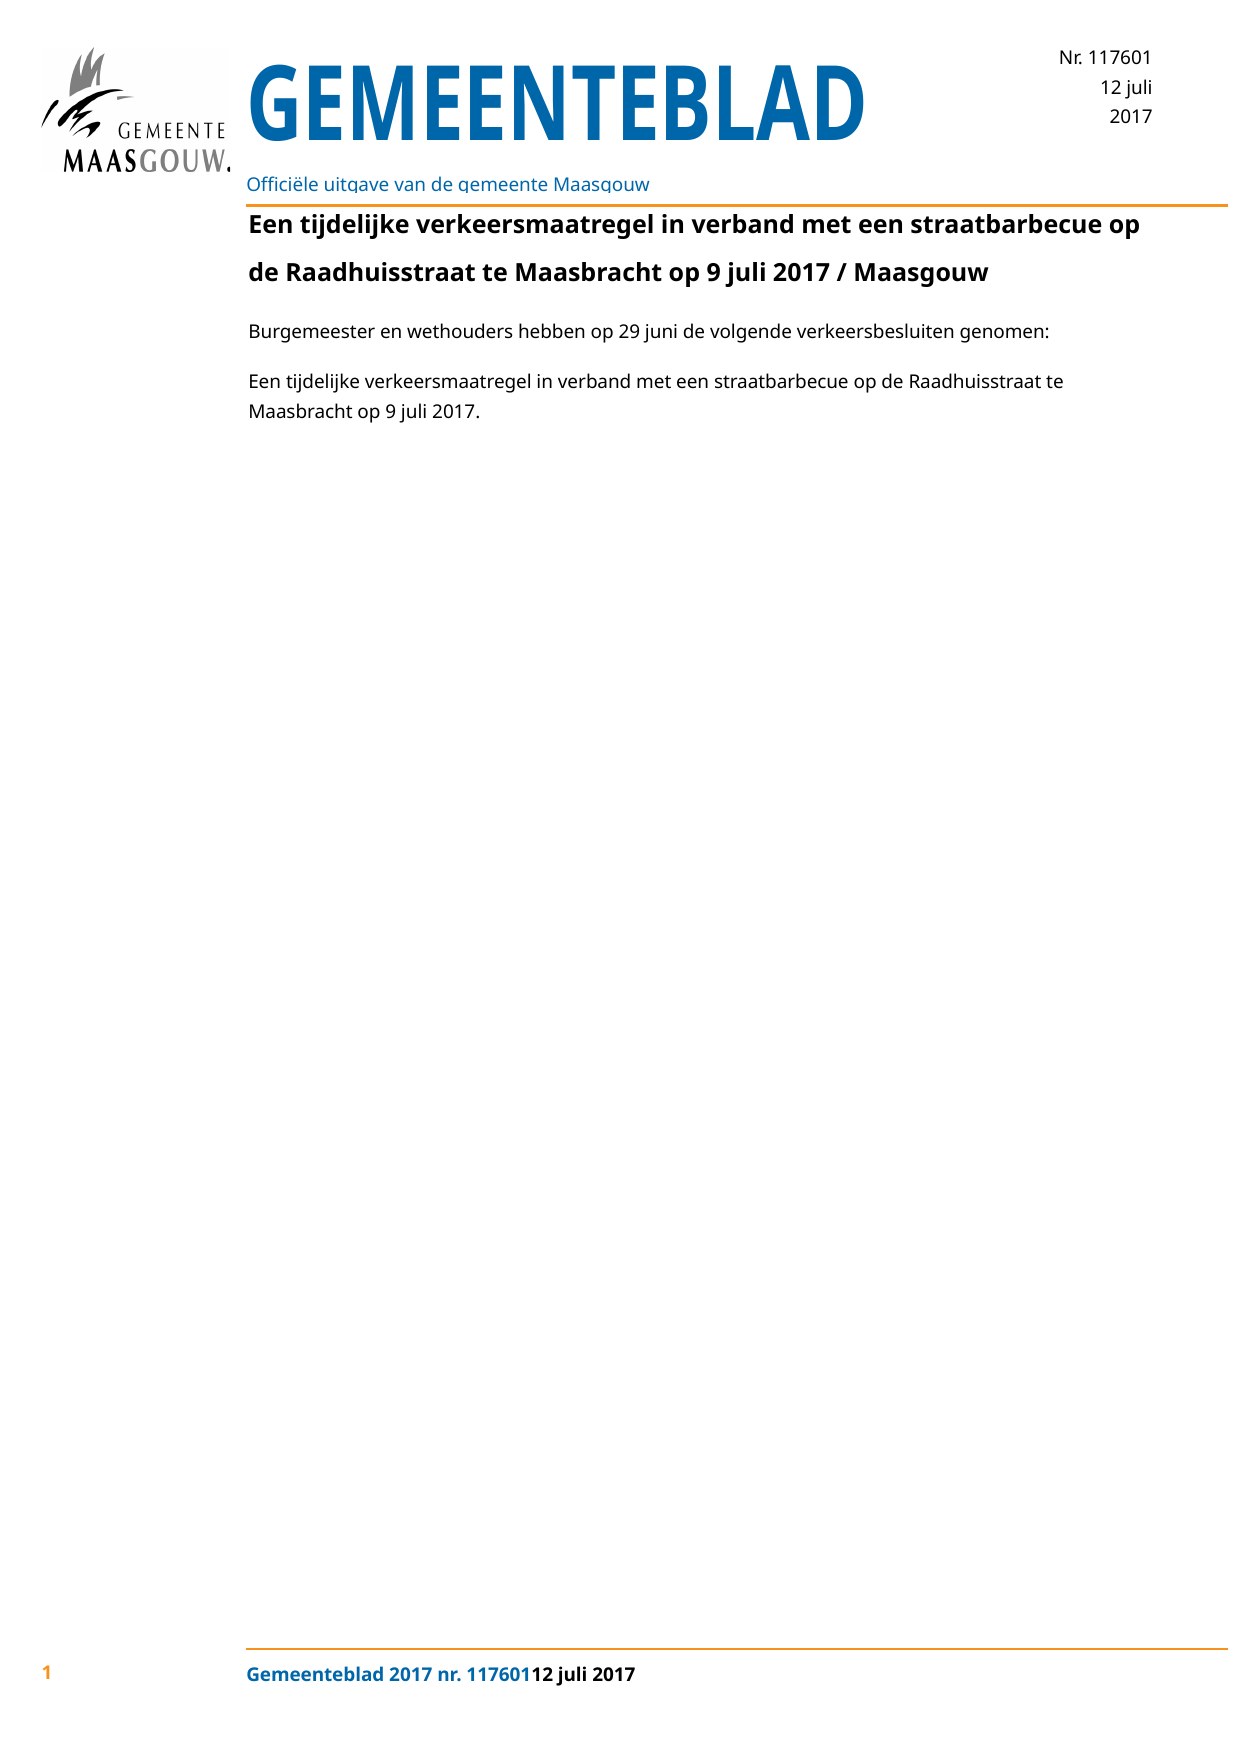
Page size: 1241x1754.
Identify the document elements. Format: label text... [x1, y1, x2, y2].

text Een tijdelijke verkeersmaatregel in verband met een straatbarbecue op de Raadhuisstraat te Maasbracht op 9 juli 2017 / Maasgouw [248, 207, 1152, 288]
picture [41, 47, 231, 172]
text Een tijdelijke verkeersmaatregel in verband met een straatbarbecue op de Raadhuisstraat te Maasbracht op 9 juli 2017. [248, 368, 1152, 424]
text Burgemeester en wethouders hebben op 29 juni de volgende verkeersbesluiten genomen: [248, 318, 1152, 344]
